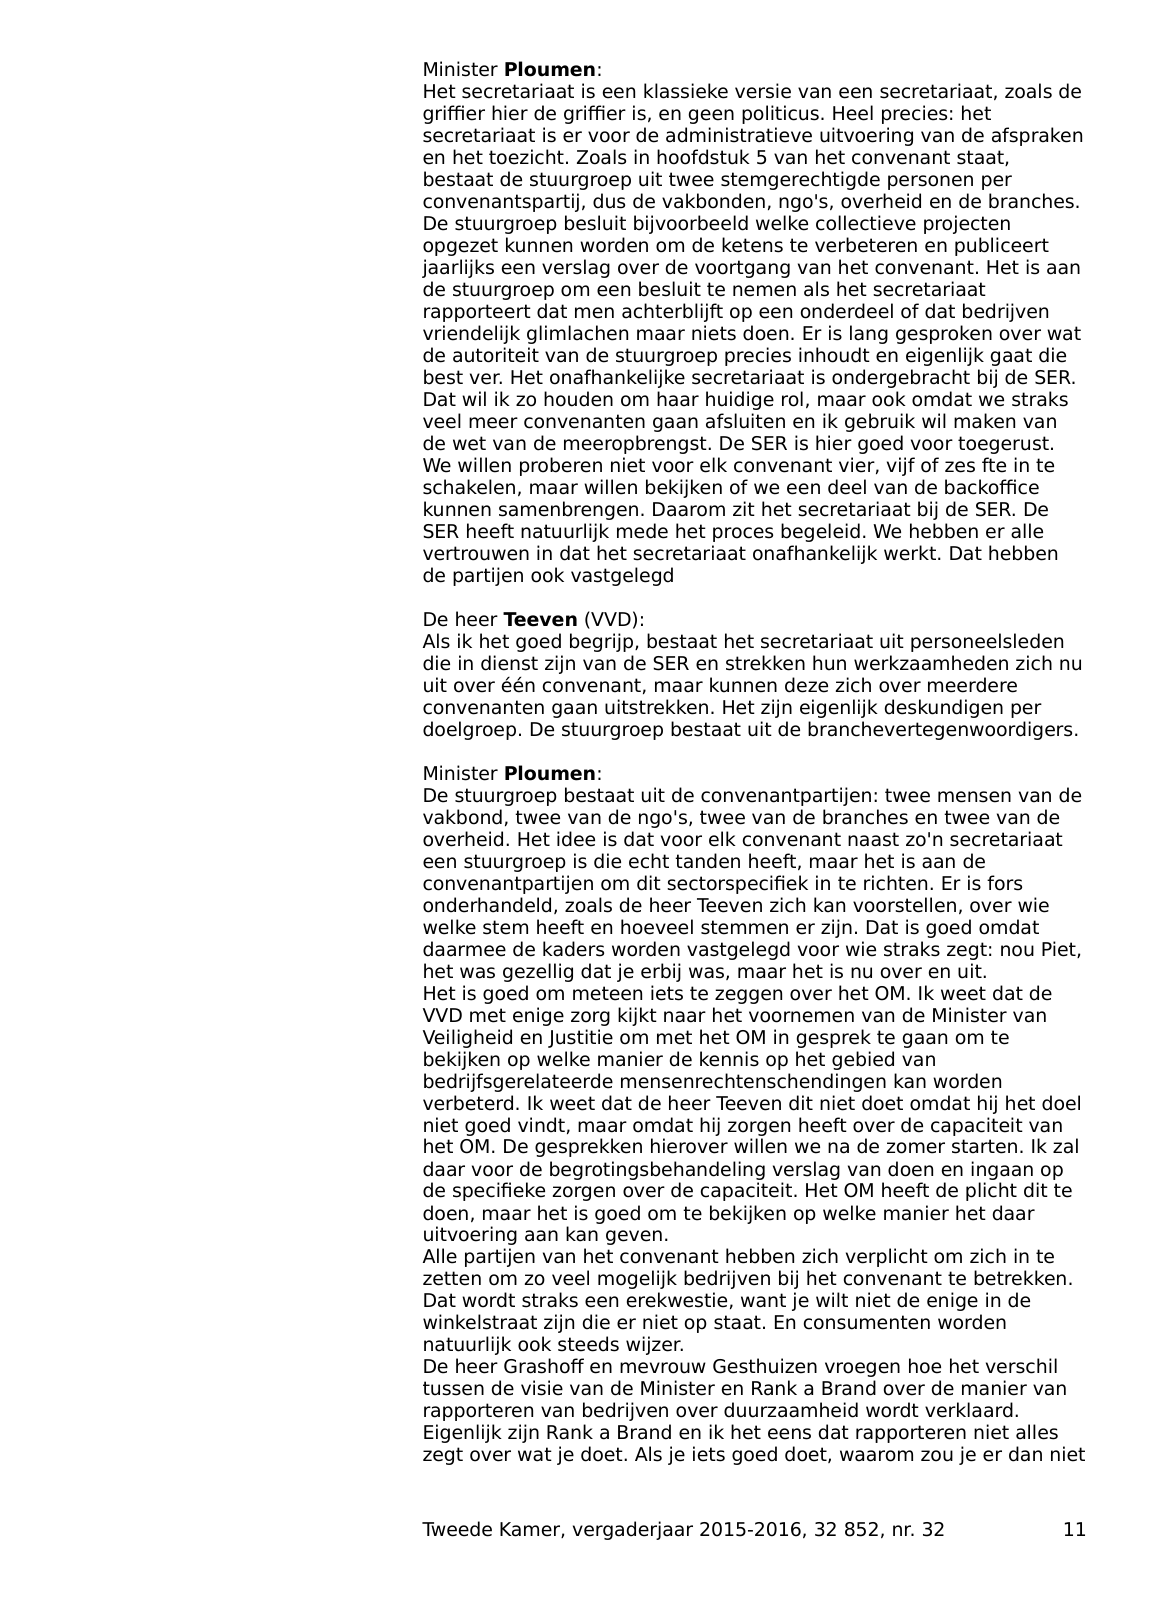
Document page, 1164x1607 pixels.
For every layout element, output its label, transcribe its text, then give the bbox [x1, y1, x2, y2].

text Als ik het goed begrijp, bestaat het secretariaat uit personeelsleden die in dienst zijn van de SER en strekken hun werkzaamheden zich nu uit over één convenant, maar kunnen deze zich over meerdere convenanten gaan uitstrekken. Het zijn eigenlijk deskundigen per doelgroep. De stuurgroep bestaat uit de branchevertegenwoordigers. [422, 631, 1087, 741]
text Minister Ploumen: [422, 59, 1087, 81]
text De heer Teeven (VVD): [422, 609, 1087, 631]
text De heer Grashoff en mevrouw Gesthuizen vroegen hoe het verschil tussen de visie van de Minister en Rank a Brand over de manier van rapporteren van bedrijven over duurzaamheid wordt verklaard. Eigenlijk zijn Rank a Brand en ik het eens dat rapporteren niet alles zegt over wat je doet. Als je iets goed doet, waarom zou je er dan niet [422, 1356, 1087, 1466]
text Het secretariaat is een klassieke versie van een secretariaat, zoals de griffier hier de griffier is, en geen politicus. Heel precies: het secretariaat is er voor de administratieve uitvoering van de afspraken en het toezicht. Zoals in hoofdstuk 5 van het convenant staat, bestaat de stuurgroep uit twee stemgerechtigde personen per convenantspartij, dus de vakbonden, ngo's, overheid en de branches. De stuurgroep besluit bijvoorbeeld welke collectieve projecten opgezet kunnen worden om de ketens te verbeteren en publiceert jaarlijks een verslag over de voortgang van het convenant. Het is aan de stuurgroep om een besluit te nemen als het secretariaat rapporteert dat men achterblijft op een onderdeel of dat bedrijven vriendelijk glimlachen maar niets doen. Er is lang gesproken over wat de autoriteit van de stuurgroep precies inhoudt en eigenlijk gaat die best ver. Het onafhankelijke secretariaat is ondergebracht bij de SER. Dat wil ik zo houden om haar huidige rol, maar ook omdat we straks veel meer convenanten gaan afsluiten en ik gebruik wil maken van de wet van de meeropbrengst. De SER is hier goed voor toegerust. We willen proberen niet voor elk convenant vier, vijf of zes fte in te schakelen, maar willen bekijken of we een deel van de backoffice kunnen samenbrengen. Daarom zit het secretariaat bij de SER. De SER heeft natuurlijk mede het proces begeleid. We hebben er alle vertrouwen in dat het secretariaat onafhankelijk werkt. Dat hebben de partijen ook vastgelegd [422, 81, 1087, 587]
text Het is goed om meteen iets te zeggen over het OM. Ik weet dat de VVD met enige zorg kijkt naar het voornemen van de Minister van Veiligheid en Justitie om met het OM in gesprek te gaan om te bekijken op welke manier de kennis op het gebied van bedrijfsgerelateerde mensenrechtenschendingen kan worden verbeterd. Ik weet dat de heer Teeven dit niet doet omdat hij het doel niet goed vindt, maar omdat hij zorgen heeft over de capaciteit van het OM. De gesprekken hierover willen we na de zomer starten. Ik zal daar voor de begrotingsbehandeling verslag van doen en ingaan op de specifieke zorgen over de capaciteit. Het OM heeft de plicht dit te doen, maar het is goed om te bekijken op welke manier het daar uitvoering aan kan geven. [422, 983, 1087, 1246]
text De stuurgroep bestaat uit de convenantpartijen: twee mensen van de vakbond, twee van de ngo's, twee van de branches en twee van de overheid. Het idee is dat voor elk convenant naast zo'n secretariaat een stuurgroep is die echt tanden heeft, maar het is aan de convenantpartijen om dit sectorspecifiek in te richten. Er is fors onderhandeld, zoals de heer Teeven zich kan voorstellen, over wie welke stem heeft en hoeveel stemmen er zijn. Dat is goed omdat daarmee de kaders worden vastgelegd voor wie straks zegt: nou Piet, het was gezellig dat je erbij was, maar het is nu over en uit. [422, 785, 1087, 983]
text Minister Ploumen: [422, 763, 1087, 785]
text Alle partijen van het convenant hebben zich verplicht om zich in te zetten om zo veel mogelijk bedrijven bij het convenant te betrekken. Dat wordt straks een erekwestie, want je wilt niet de enige in de winkelstraat zijn die er niet op staat. En consumenten worden natuurlijk ook steeds wijzer. [422, 1246, 1087, 1356]
